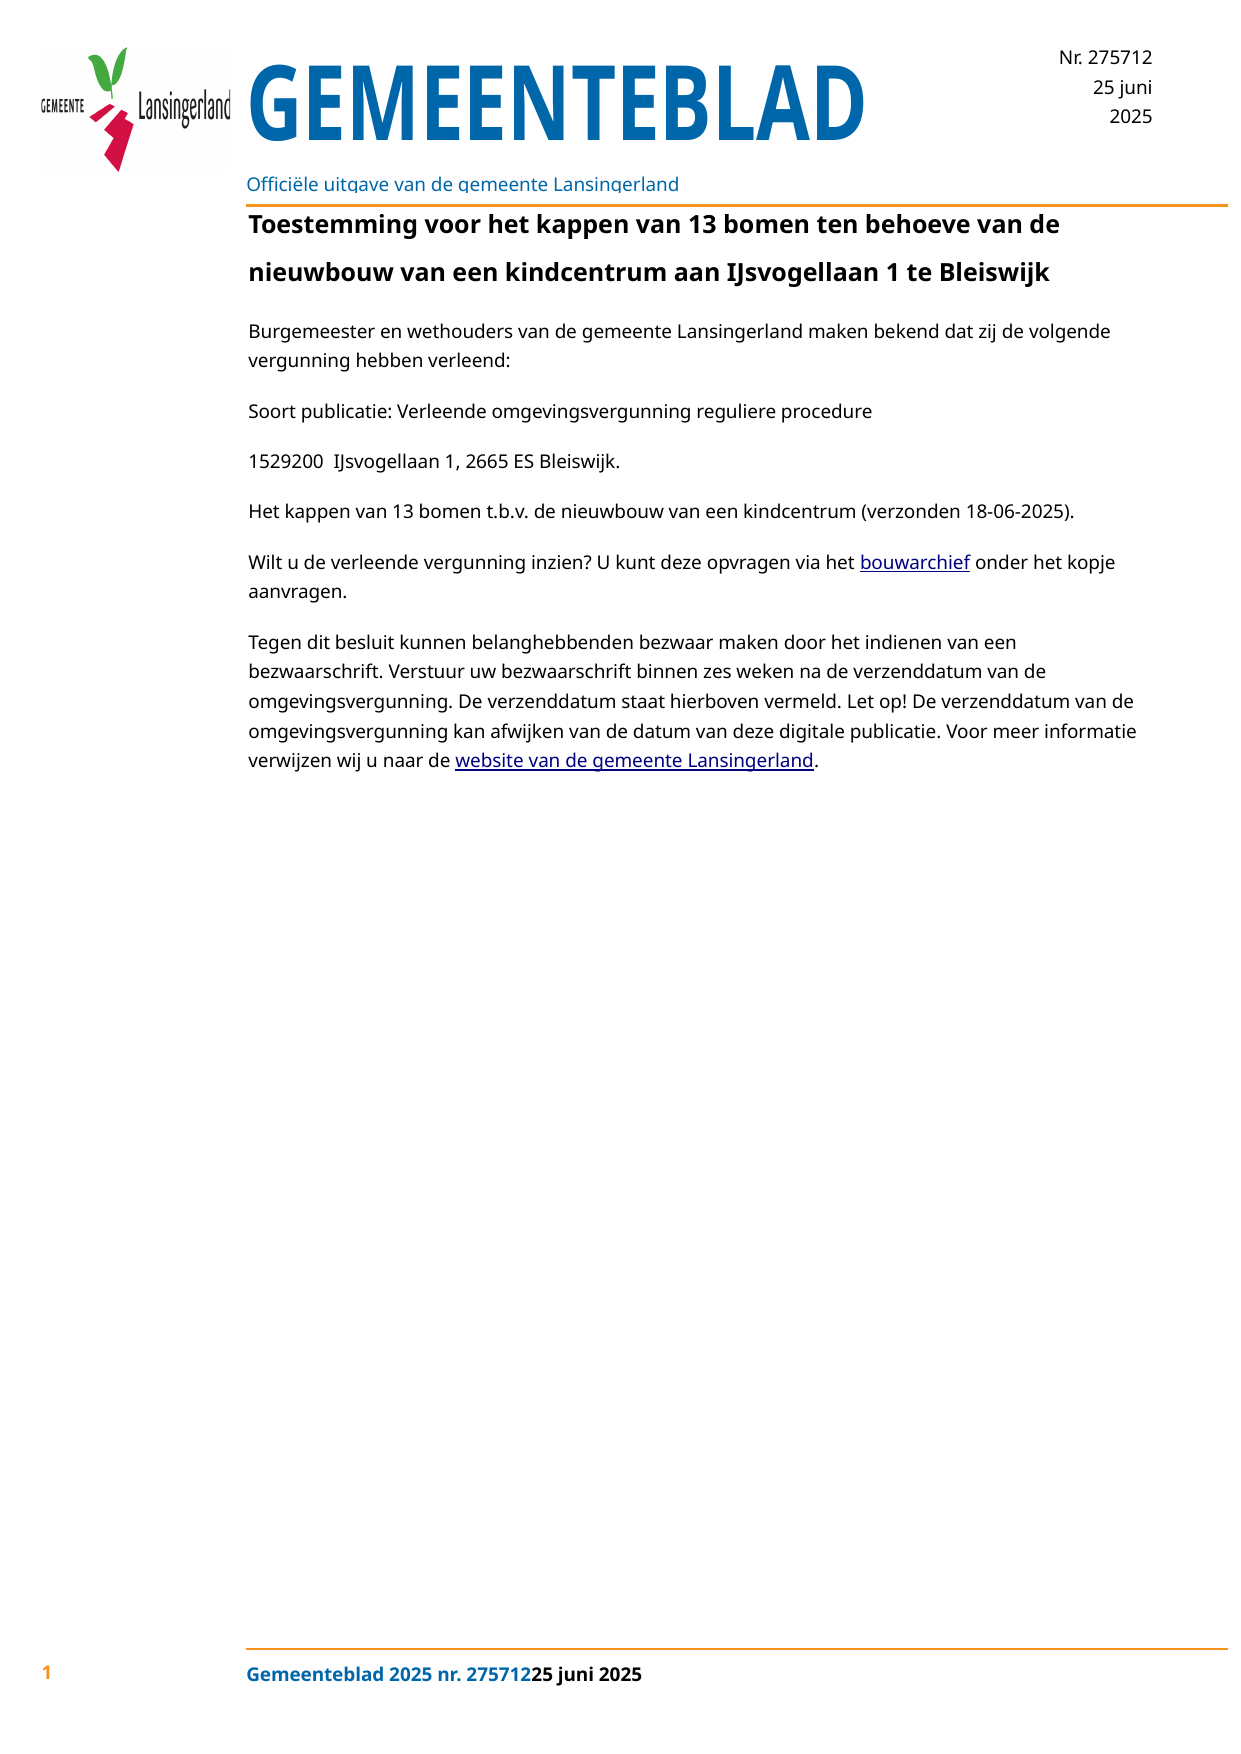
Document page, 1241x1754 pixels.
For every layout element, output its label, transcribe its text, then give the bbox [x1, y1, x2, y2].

text Het kappen van 13 bomen t.b.v. de nieuwbouw van een kindcentrum (verzonden 18-06-2025). [248, 499, 1152, 524]
text Wilt u de verleende vergunning inzien? U kunt deze opvragen via het bouwarchief onder het kopje aanvragen. [248, 549, 1152, 604]
text Tegen dit besluit kunnen belanghebbenden bezwaar maken door het indienen van een bezwaarschrift. Verstuur uw bezwaarschrift binnen zes weken na de verzenddatum van de omgevingsvergunning. De verzenddatum staat hierboven vermeld. Let op! De verzenddatum van de omgevingsvergunning kan afwijken van de datum van deze digitale publicatie. Voor meer informatie verwijzen wij u naar de website van de gemeente Lansingerland. [248, 629, 1152, 773]
picture [41, 47, 231, 172]
text Soort publicatie: Verleende omgevingsvergunning reguliere procedure [248, 398, 1152, 424]
text 1529200 IJsvogellaan 1, 2665 ES Bleiswijk. [248, 448, 1152, 474]
text Toestemming voor het kappen van 13 bomen ten behoeve van de nieuwbouw van een kindcentrum aan IJsvogellaan 1 te Bleiswijk [248, 207, 1152, 288]
text Burgemeester en wethouders van de gemeente Lansingerland maken bekend dat zij de volgende vergunning hebben verleend: [248, 318, 1152, 373]
